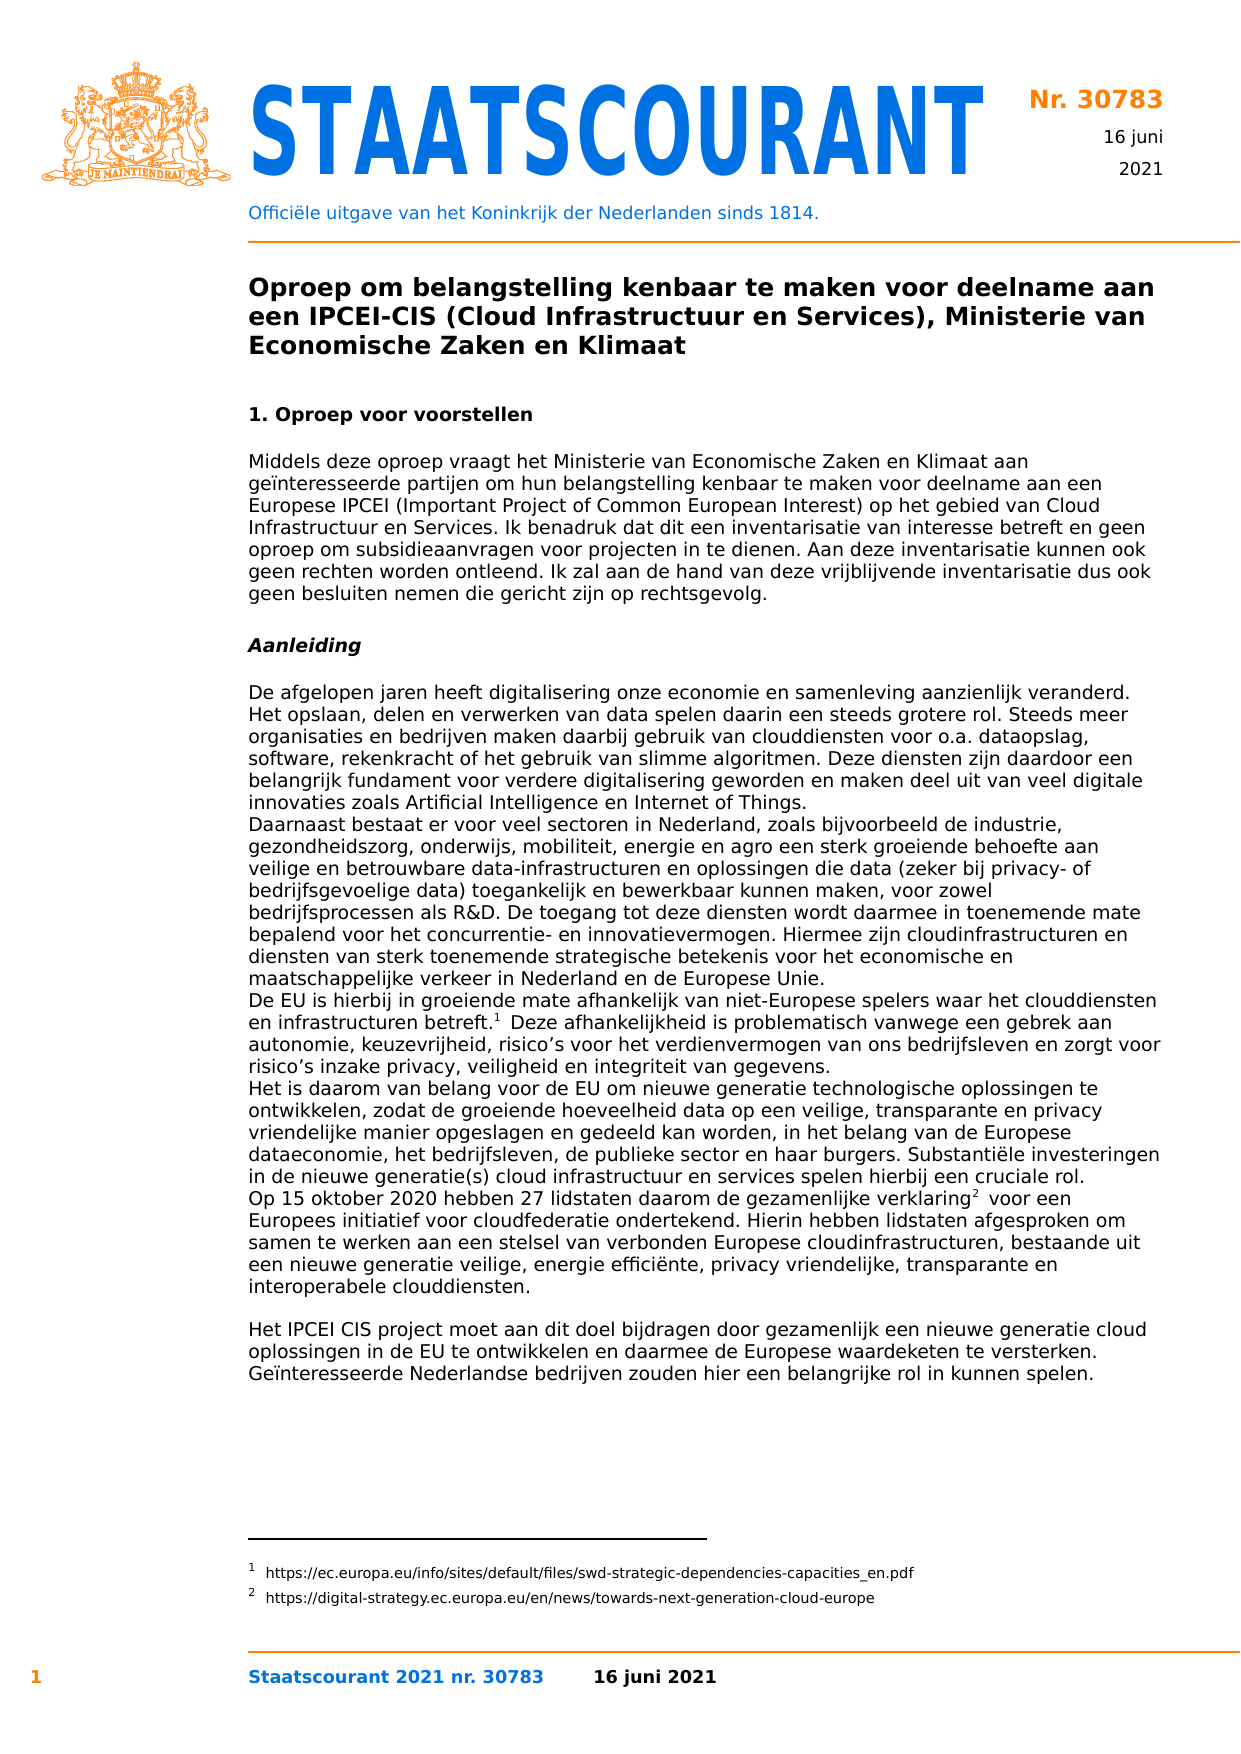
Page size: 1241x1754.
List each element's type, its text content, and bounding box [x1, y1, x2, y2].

subtitle 1. Oproep voor voorstellen [248, 404, 1163, 426]
table_header [25, 62, 248, 241]
table_cell 16 juni [998, 121, 1240, 153]
text Daarnaast bestaat er voor veel sectoren in Nederland, zoals bijvoorbeeld de industrie, gezondheidszorg, onderwijs, mobiliteit, energie en agro een sterk groeiende behoefte aan veilige en betrouwbare data-infrastructuren en oplossingen die data (zeker bij privacy- of bedrijfsgevoelige data) toegankelijk en bewerkbaar kunnen maken, voor zowel bedrijfsprocessen als R&D. De toegang tot deze diensten wordt daarmee in toenemende mate bepalend voor het concurrentie- en innovatievermogen. Hiermee zijn cloudinfrastructuren en diensten van sterk toenemende strategische betekenis voor het economische en maatschappelijke verkeer in Nederland en de Europese Unie. [248, 814, 1163, 990]
subtitle Aanleiding [248, 635, 1163, 657]
text Het IPCEI CIS project moet aan dit doel bijdragen door gezamenlijk een nieuwe generatie cloud oplossingen in de EU te ontwikkelen en daarmee de Europese waardeketen te versterken. Geïnteresseerde Nederlandse bedrijven zouden hier een belangrijke rol in kunnen spelen. [248, 1319, 1163, 1385]
text De afgelopen jaren heeft digitalisering onze economie en samenleving aanzienlijk veranderd. Het opslaan, delen en verwerken van data spelen daarin een steeds grotere rol. Steeds meer organisaties en bedrijven maken daarbij gebruik van clouddiensten voor o.a. dataopslag, software, rekenkracht of het gebruik van slimme algoritmen. Deze diensten zijn daardoor een belangrijk fundament voor verdere digitalisering geworden en maken deel uit van veel digitale innovaties zoals Artificial Intelligence en Internet of Things. [248, 682, 1163, 814]
table_cell 2021 [998, 153, 1240, 203]
table_header STAATSCOURANT [248, 62, 998, 203]
text Het is daarom van belang voor de EU om nieuwe generatie technologische oplossingen te ontwikkelen, zodat de groeiende hoeveelheid data op een veilige, transparante en privacy vriendelijke manier opgeslagen en gedeeld kan worden, in het belang van de Europese dataeconomie, het bedrijfsleven, de publieke sector en haar burgers. Substantiële investeringen in de nieuwe generatie(s) cloud infrastructuur en services spelen hierbij een cruciale rol. [248, 1078, 1163, 1188]
text https://digital-strategy.ec.europa.eu/en/news/towards-next-generation-cloud-europe [248, 1586, 1163, 1608]
text De EU is hierbij in groeiende mate afhankelijk van niet-Europese spelers waar het clouddiensten en infrastructuren betreft. Deze afhankelijkheid is problematisch vanwege een gebrek aan autonomie, keuzevrijheid, risico’s voor het verdienvermogen van ons bedrijfsleven en zorgt voor risico’s inzake privacy, veiligheid en integriteit van gegevens. [248, 990, 1163, 1078]
table_cell Officiële uitgave van het Koninkrijk der Nederlanden sinds 1814. [248, 203, 1240, 241]
table_header Nr. 30783 [998, 62, 1240, 121]
text https://ec.europa.eu/info/sites/default/files/swd-strategic-dependencies-capacities_en.pdf [248, 1561, 1163, 1583]
subtitle Oproep om belangstelling kenbaar te maken voor deelname aan een IPCEI-CIS (Cloud Infrastructuur en Services), Ministerie van Economische Zaken en Klimaat [248, 273, 1163, 361]
picture [41, 62, 231, 186]
text Op 15 oktober 2020 hebben 27 lidstaten daarom de gezamenlijke verklaring voor een Europees initiatief voor cloudfederatie ondertekend. Hierin hebben lidstaten afgesproken om samen te werken aan een stelsel van verbonden Europese cloudinfrastructuren, bestaande uit een nieuwe generatie veilige, energie efficiënte, privacy vriendelijke, transparante en interoperabele clouddiensten. [248, 1188, 1163, 1297]
text Middels deze oproep vraagt het Ministerie van Economische Zaken en Klimaat aan geïnteresseerde partijen om hun belangstelling kenbaar te maken voor deelname aan een Europese IPCEI (Important Project of Common European Interest) op het gebied van Cloud Infrastructuur en Services. Ik benadruk dat dit een inventarisatie van interesse betreft en geen oproep om subsidieaanvragen voor projecten in te dienen. Aan deze inventarisatie kunnen ook geen rechten worden ontleend. Ik zal aan de hand van deze vrijblijvende inventarisatie dus ook geen besluiten nemen die gericht zijn op rechtsgevolg. [248, 451, 1163, 605]
